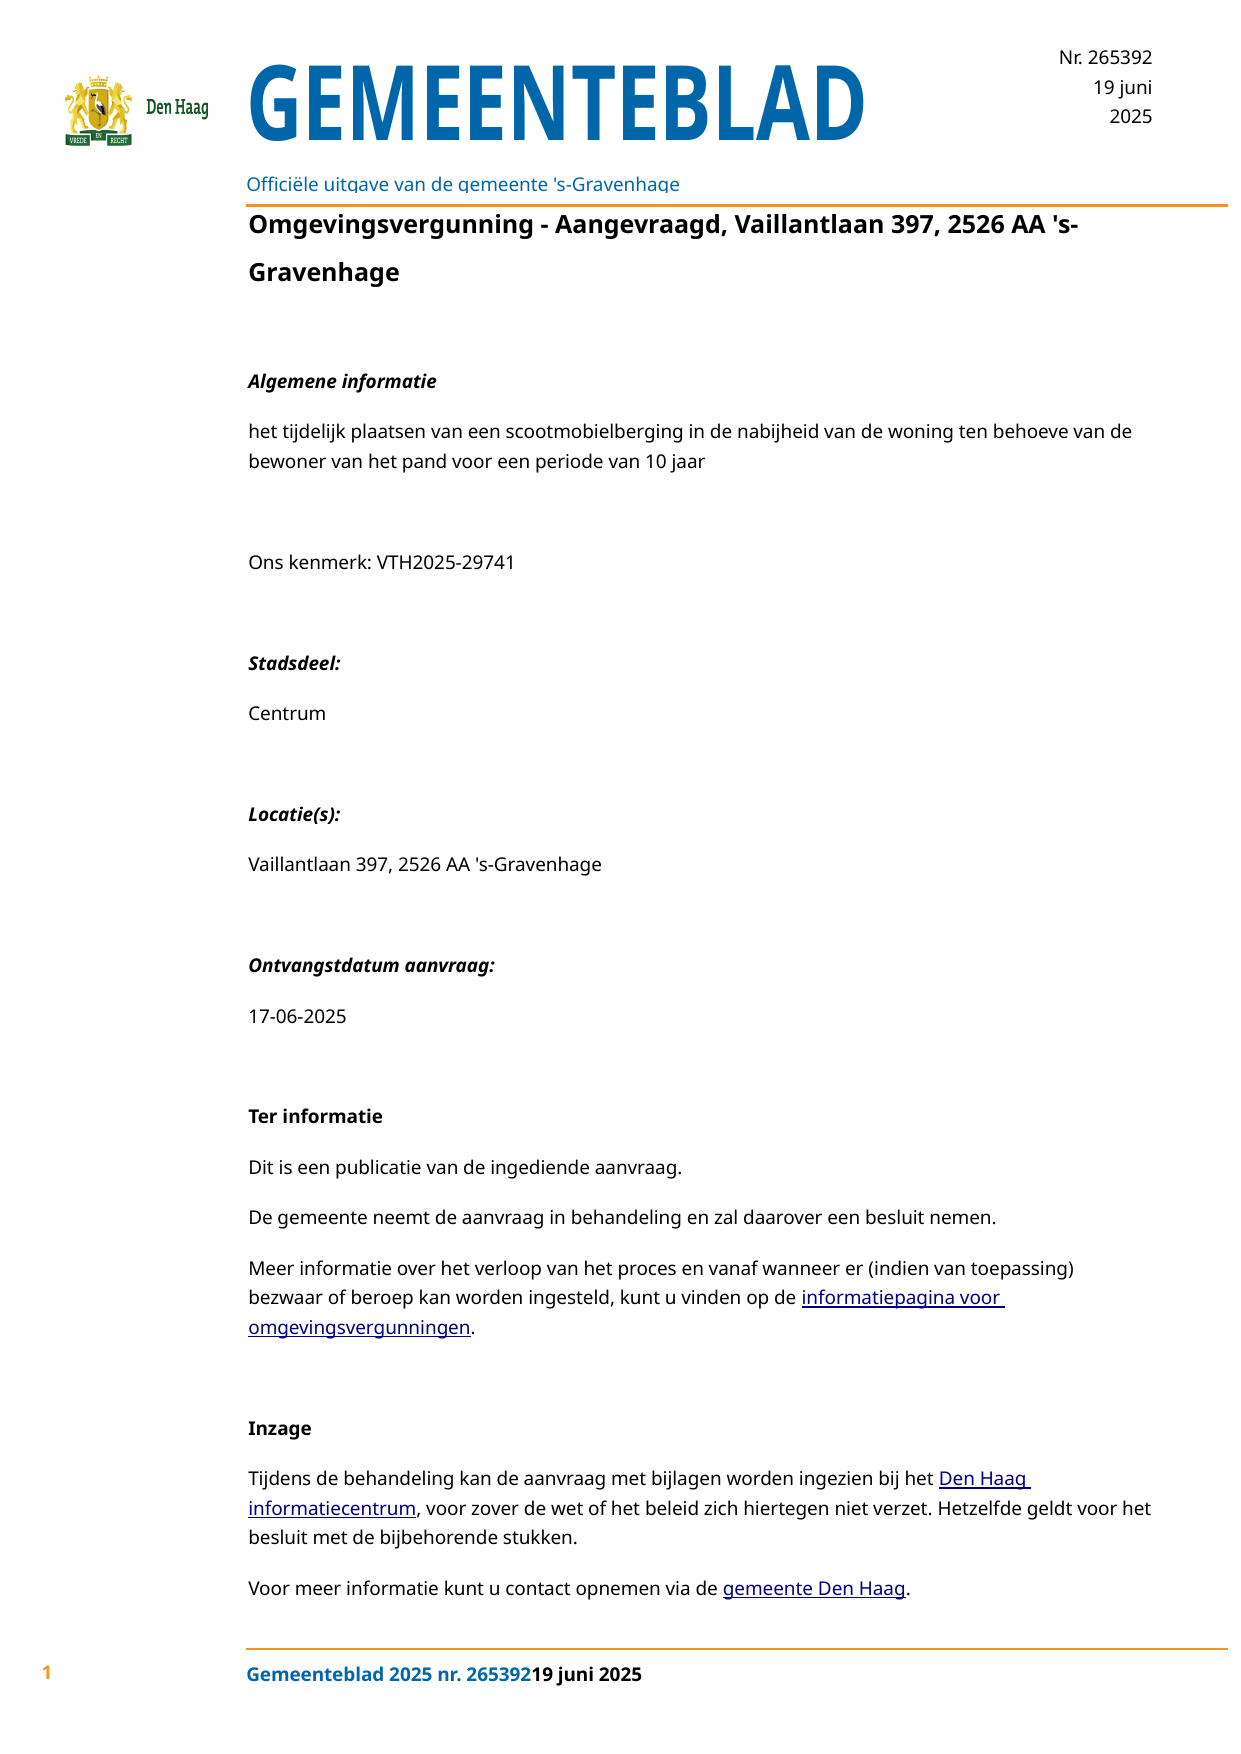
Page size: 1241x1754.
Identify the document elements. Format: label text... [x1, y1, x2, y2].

text Algemene informatie [248, 368, 1152, 394]
text Inzage [248, 1415, 1152, 1441]
text Ter informatie [248, 1104, 1152, 1129]
text De gemeente neemt de aanvraag in behandeling en zal daarover een besluit nemen. [248, 1204, 1152, 1230]
text Omgevingsvergunning - Aangevraagd, Vaillantlaan 397, 2526 AA 's-Gravenhage [248, 207, 1152, 288]
text 17-06-2025 [248, 1003, 1152, 1029]
text Tijdens de behandeling kan de aanvraag met bijlagen worden ingezien bij het Den Haag informatiecentrum, voor zover de wet of het beleid zich hiertegen niet verzet. Hetzelfde geldt voor het besluit met de bijbehorende stukken. [248, 1465, 1152, 1550]
text Locatie(s): [248, 801, 1152, 827]
text Vaillantlaan 397, 2526 AA 's-Gravenhage [248, 852, 1152, 877]
text het tijdelijk plaatsen van een scootmobielberging in de nabijheid van de woning ten behoeve van de bewoner van het pand voor een periode van 10 jaar [248, 419, 1152, 474]
picture [41, 47, 231, 172]
text Ontvangstdatum aanvraag: [248, 952, 1152, 978]
text Dit is een publicatie van de ingediende aanvraag. [248, 1154, 1152, 1180]
text Stadsdeel: [248, 650, 1152, 676]
text Centrum [248, 700, 1152, 726]
text Ons kenmerk: VTH2025-29741 [248, 549, 1152, 575]
text Meer informatie over het verloop van het proces en vanaf wanneer er (indien van toepassing) bezwaar of beroep kan worden ingesteld, kunt u vinden op de informatiepagina voor omgevingsvergunningen. [248, 1255, 1152, 1340]
text Voor meer informatie kunt u contact opnemen via de gemeente Den Haag. [248, 1575, 1152, 1601]
